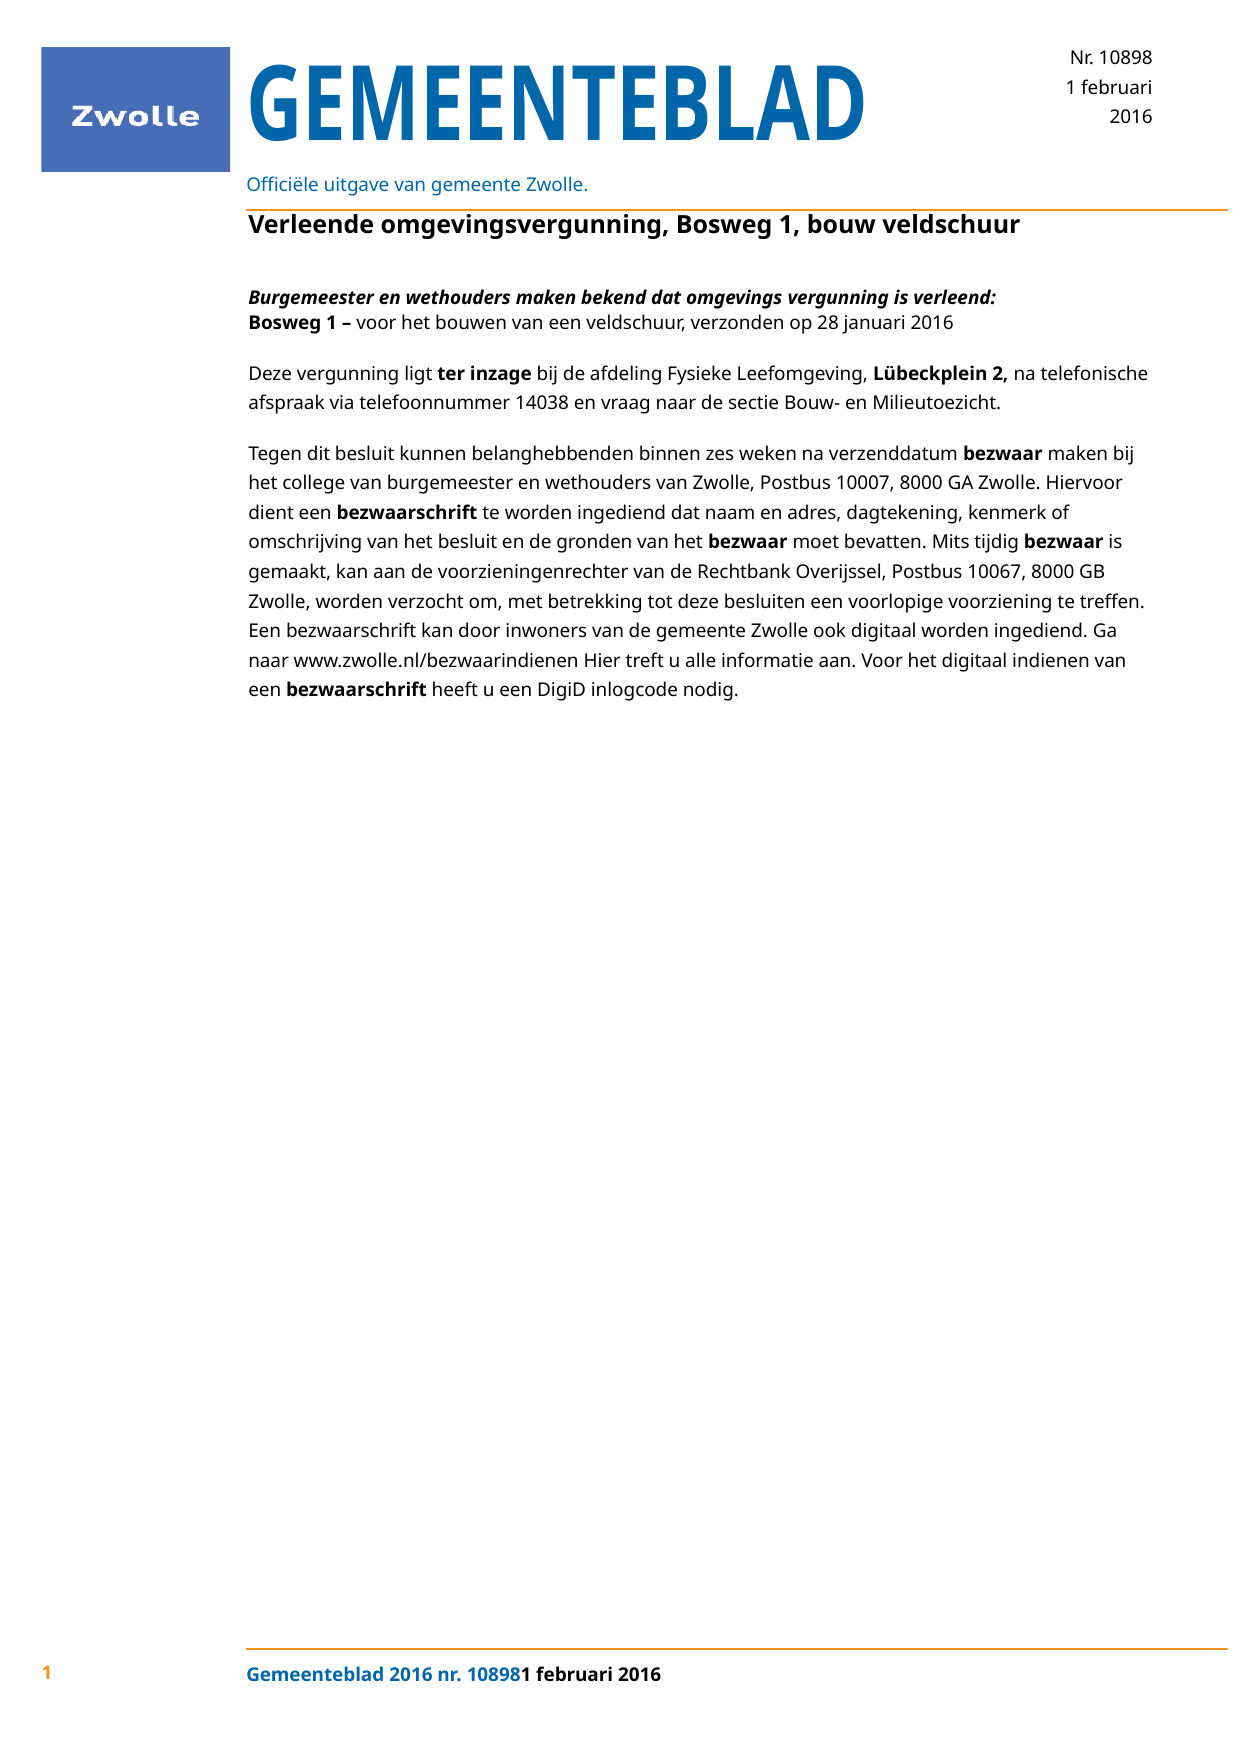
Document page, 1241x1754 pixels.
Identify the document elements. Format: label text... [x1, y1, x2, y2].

text Burgemeester en wethouders maken bekend dat omgevings vergunning is verleend: [248, 284, 1152, 309]
text Deze vergunning ligt ter inzage bij de afdeling Fysieke Leefomgeving, Lübeckplein 2, na telefonische afspraak via telefoonnummer 14038 en vraag naar de sectie Bouw- en Milieutoezicht. [248, 360, 1152, 415]
text Bosweg 1 – voor het bouwen van een veldschuur, verzonden op 28 januari 2016 [248, 309, 1152, 335]
text Verleende omgevingsvergunning, Bosweg 1, bouw veldschuur [248, 211, 1152, 241]
text Tegen dit besluit kunnen belanghebbenden binnen zes weken na verzenddatum bezwaar maken bij het college van burgemeester en wethouders van Zwolle, Postbus 10007, 8000 GA Zwolle. Hiervoor dient een bezwaarschrift te worden ingediend dat naam en adres, dagtekening, kenmerk of omschrijving van het besluit en de gronden van het bezwaar moet bevatten. Mits tijdig bezwaar is gemaakt, kan aan de voorzieningenrechter van de Rechtbank Overijssel, Postbus 10067, 8000 GB Zwolle, worden verzocht om, met betrekking tot deze besluiten een voorlopige voorziening te treffen. Een bezwaarschrift kan door inwoners van de gemeente Zwolle ook digitaal worden ingediend. Ga naar www.zwolle.nl/bezwaarindienen Hier treft u alle informatie aan. Voor het digitaal indienen van een bezwaarschrift heeft u een DigiD inlogcode nodig. [248, 440, 1152, 702]
picture [41, 47, 231, 172]
